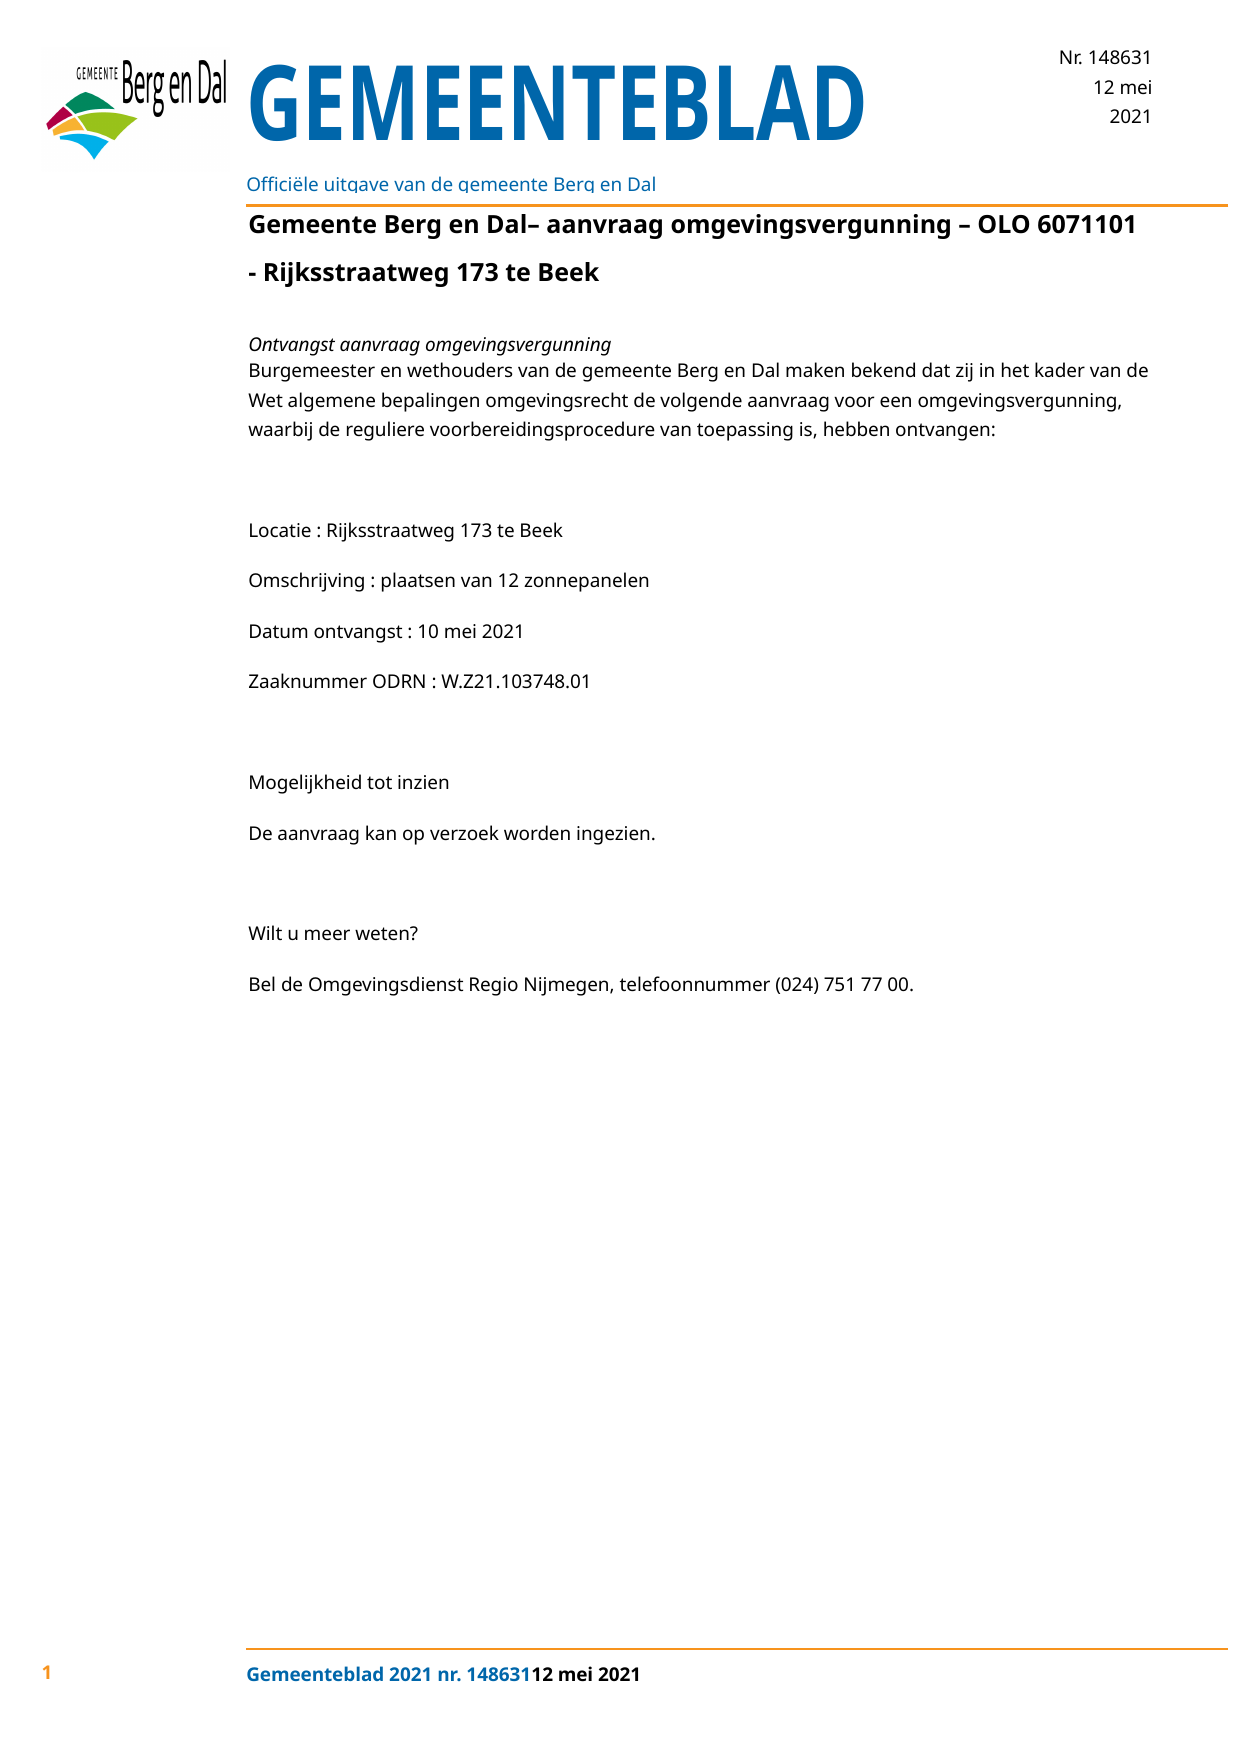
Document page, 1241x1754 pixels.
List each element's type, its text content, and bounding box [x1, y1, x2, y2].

text Datum ontvangst : 10 mei 2021 [248, 618, 1152, 644]
text Locatie : Rijksstraatweg 173 te Beek [248, 517, 1152, 543]
text Wilt u meer weten? [248, 921, 1152, 946]
text Burgemeester en wethouders van de gemeente Berg en Dal maken bekend dat zij in het kader van de Wet algemene bepalingen omgevingsrecht de volgende aanvraag voor een omgevingsvergunning, waarbij de reguliere voorbereidingsprocedure van toepassing is, hebben ontvangen: [248, 357, 1152, 442]
text Gemeente Berg en Dal– aanvraag omgevingsvergunning – OLO 6071101 - Rijksstraatweg 173 te Beek [248, 207, 1152, 288]
text Zaaknummer ODRN : W.Z21.103748.01 [248, 668, 1152, 694]
picture [41, 47, 231, 172]
text Bel de Omgevingsdienst Regio Nijmegen, telefoonnummer (024) 751 77 00. [248, 971, 1152, 997]
text Omschrijving : plaatsen van 12 zonnepanelen [248, 568, 1152, 593]
text Ontvangst aanvraag omgevingsvergunning [248, 331, 1152, 357]
text Mogelijkheid tot inzien [248, 769, 1152, 795]
text De aanvraag kan op verzoek worden ingezien. [248, 820, 1152, 845]
